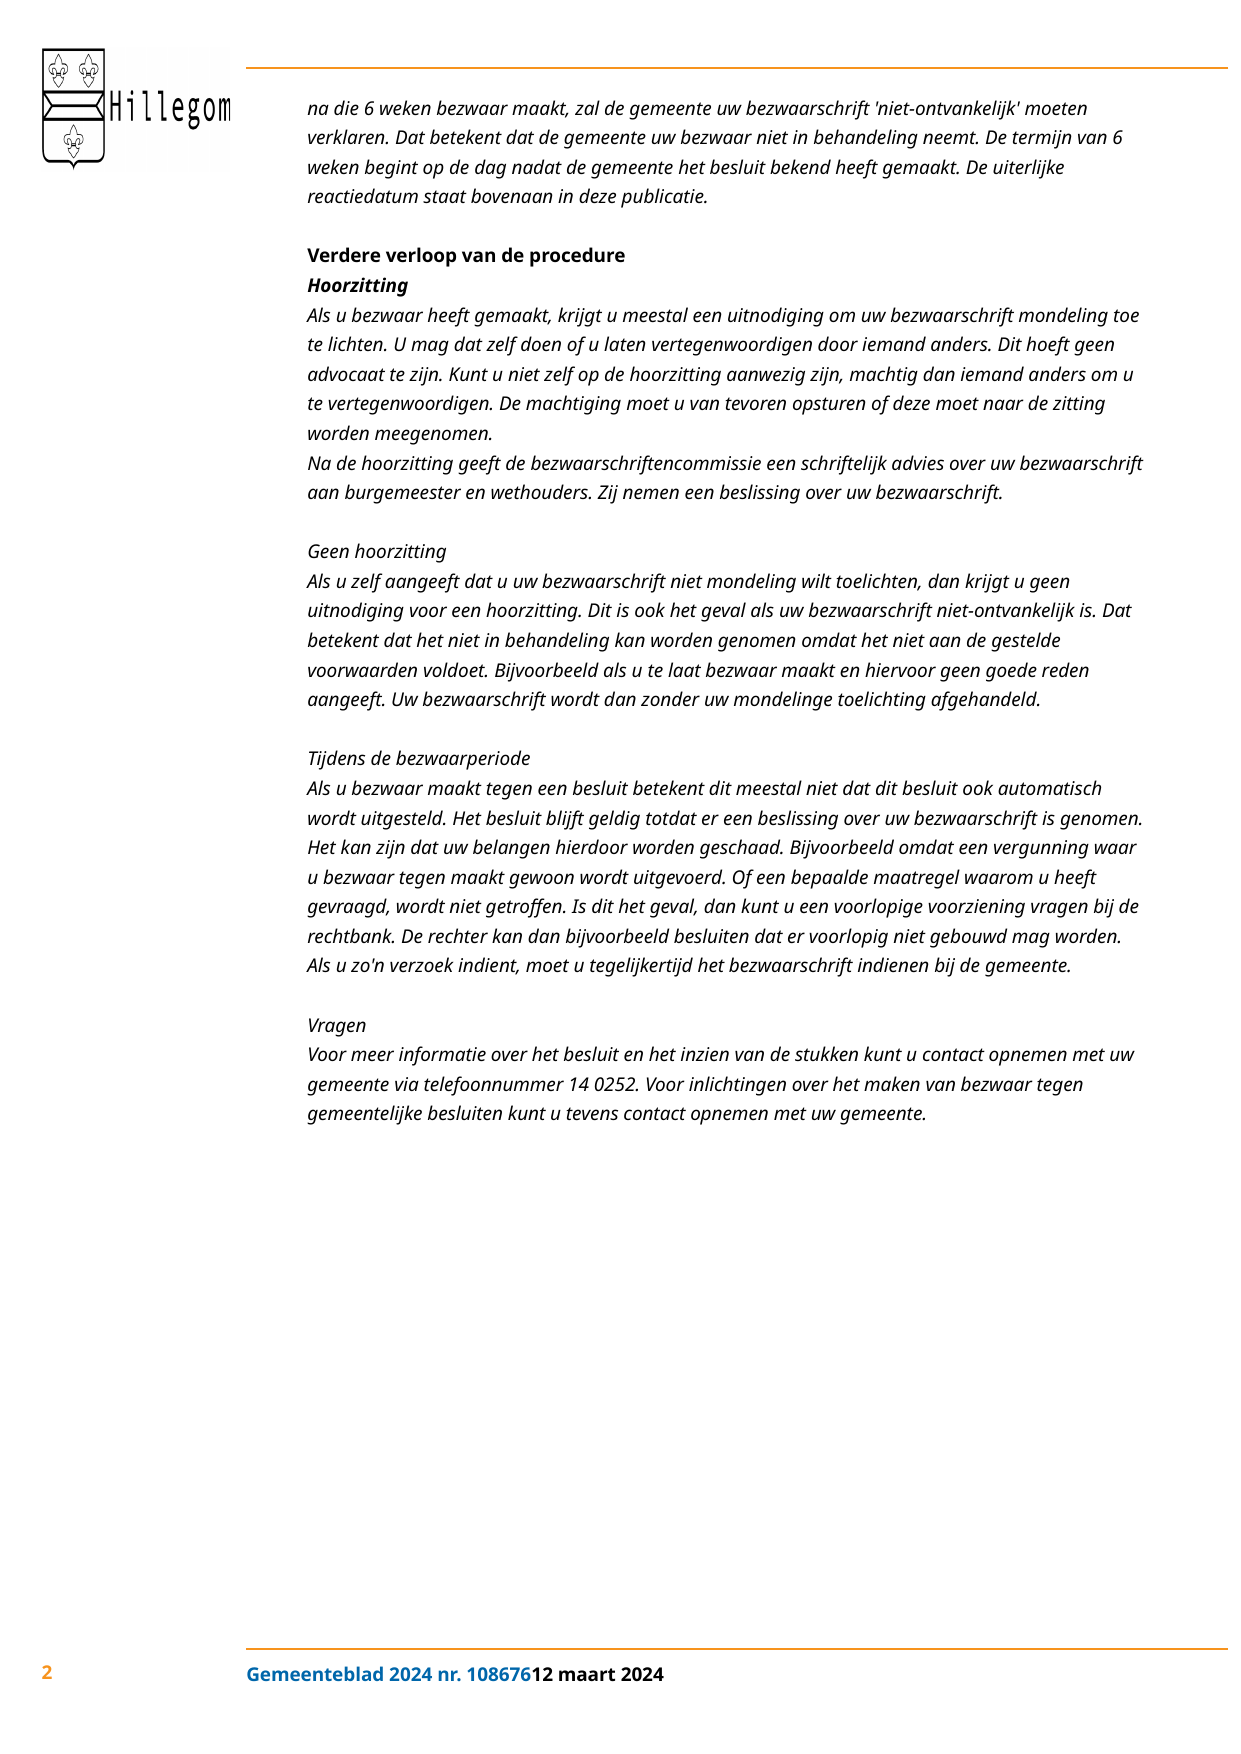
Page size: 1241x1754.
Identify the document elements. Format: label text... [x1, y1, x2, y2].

list Tijdens de bezwaarperiode [248, 746, 1152, 771]
list Geen hoorzitting [248, 538, 1152, 564]
list Als u bezwaar heeft gemaakt, krijgt u meestal een uitnodiging om uw bezwaarschrift mondeling toe te lichten. U mag dat zelf doen of u laten vertegenwoordigen door iemand anders. Dit hoeft geen advocaat te zijn. Kunt u niet zelf op de hoorzitting aanwezig zijn, machtig dan iemand anders om u te vertegenwoordigen. De machtiging moet u van tevoren opsturen of deze moet naar de zitting worden meegenomen. [248, 302, 1152, 446]
picture [41, 47, 231, 172]
list Na de hoorzitting geeft de bezwaarschriftencommissie een schriftelijk advies over uw bezwaarschrift aan burgemeester en wethouders. Zij nemen een beslissing over uw bezwaarschrift. [248, 450, 1152, 505]
list Als u bezwaar maakt tegen een besluit betekent dit meestal niet dat dit besluit ook automatisch wordt uitgesteld. Het besluit blijft geldig totdat er een beslissing over uw bezwaarschrift is genomen. Het kan zijn dat uw belangen hierdoor worden geschaad. Bijvoorbeeld omdat een vergunning waar u bezwaar tegen maakt gewoon wordt uitgevoerd. Of een bepaalde maatregel waarom u heeft gevraagd, wordt niet getroffen. Is dit het geval, dan kunt u een voorlopige voorziening vragen bij de rechtbank. De rechter kan dan bijvoorbeeld besluiten dat er voorlopig niet gebouwd mag worden. Als u zo'n verzoek indient, moet u tegelijkertijd het bezwaarschrift indienen bij de gemeente. [248, 775, 1152, 978]
list Voor meer informatie over het besluit en het inzien van de stukken kunt u contact opnemen met uw gemeente via telefoonnummer 14 0252. Voor inlichtingen over het maken van bezwaar tegen gemeentelijke besluiten kunt u tevens contact opnemen met uw gemeente. [248, 1041, 1152, 1126]
list Verdere verloop van de procedure [248, 243, 1152, 268]
list na die 6 weken bezwaar maakt, zal de gemeente uw bezwaarschrift 'niet-ontvankelijk' moeten verklaren. Dat betekent dat de gemeente uw bezwaar niet in behandeling neemt. De termijn van 6 weken begint op de dag nadat de gemeente het besluit bekend heeft gemaakt. De uiterlijke reactiedatum staat bovenaan in deze publicatie. [248, 95, 1152, 209]
list Als u zelf aangeeft dat u uw bezwaarschrift niet mondeling wilt toelichten, dan krijgt u geen uitnodiging voor een hoorzitting. Dit is ook het geval als uw bezwaarschrift niet-ontvankelijk is. Dat betekent dat het niet in behandeling kan worden genomen omdat het niet aan de gestelde voorwaarden voldoet. Bijvoorbeeld als u te laat bezwaar maakt en hiervoor geen goede reden aangeeft. Uw bezwaarschrift wordt dan zonder uw mondelinge toelichting afgehandeld. [248, 568, 1152, 712]
list Hoorzitting [248, 272, 1152, 298]
list Vragen [248, 1012, 1152, 1038]
